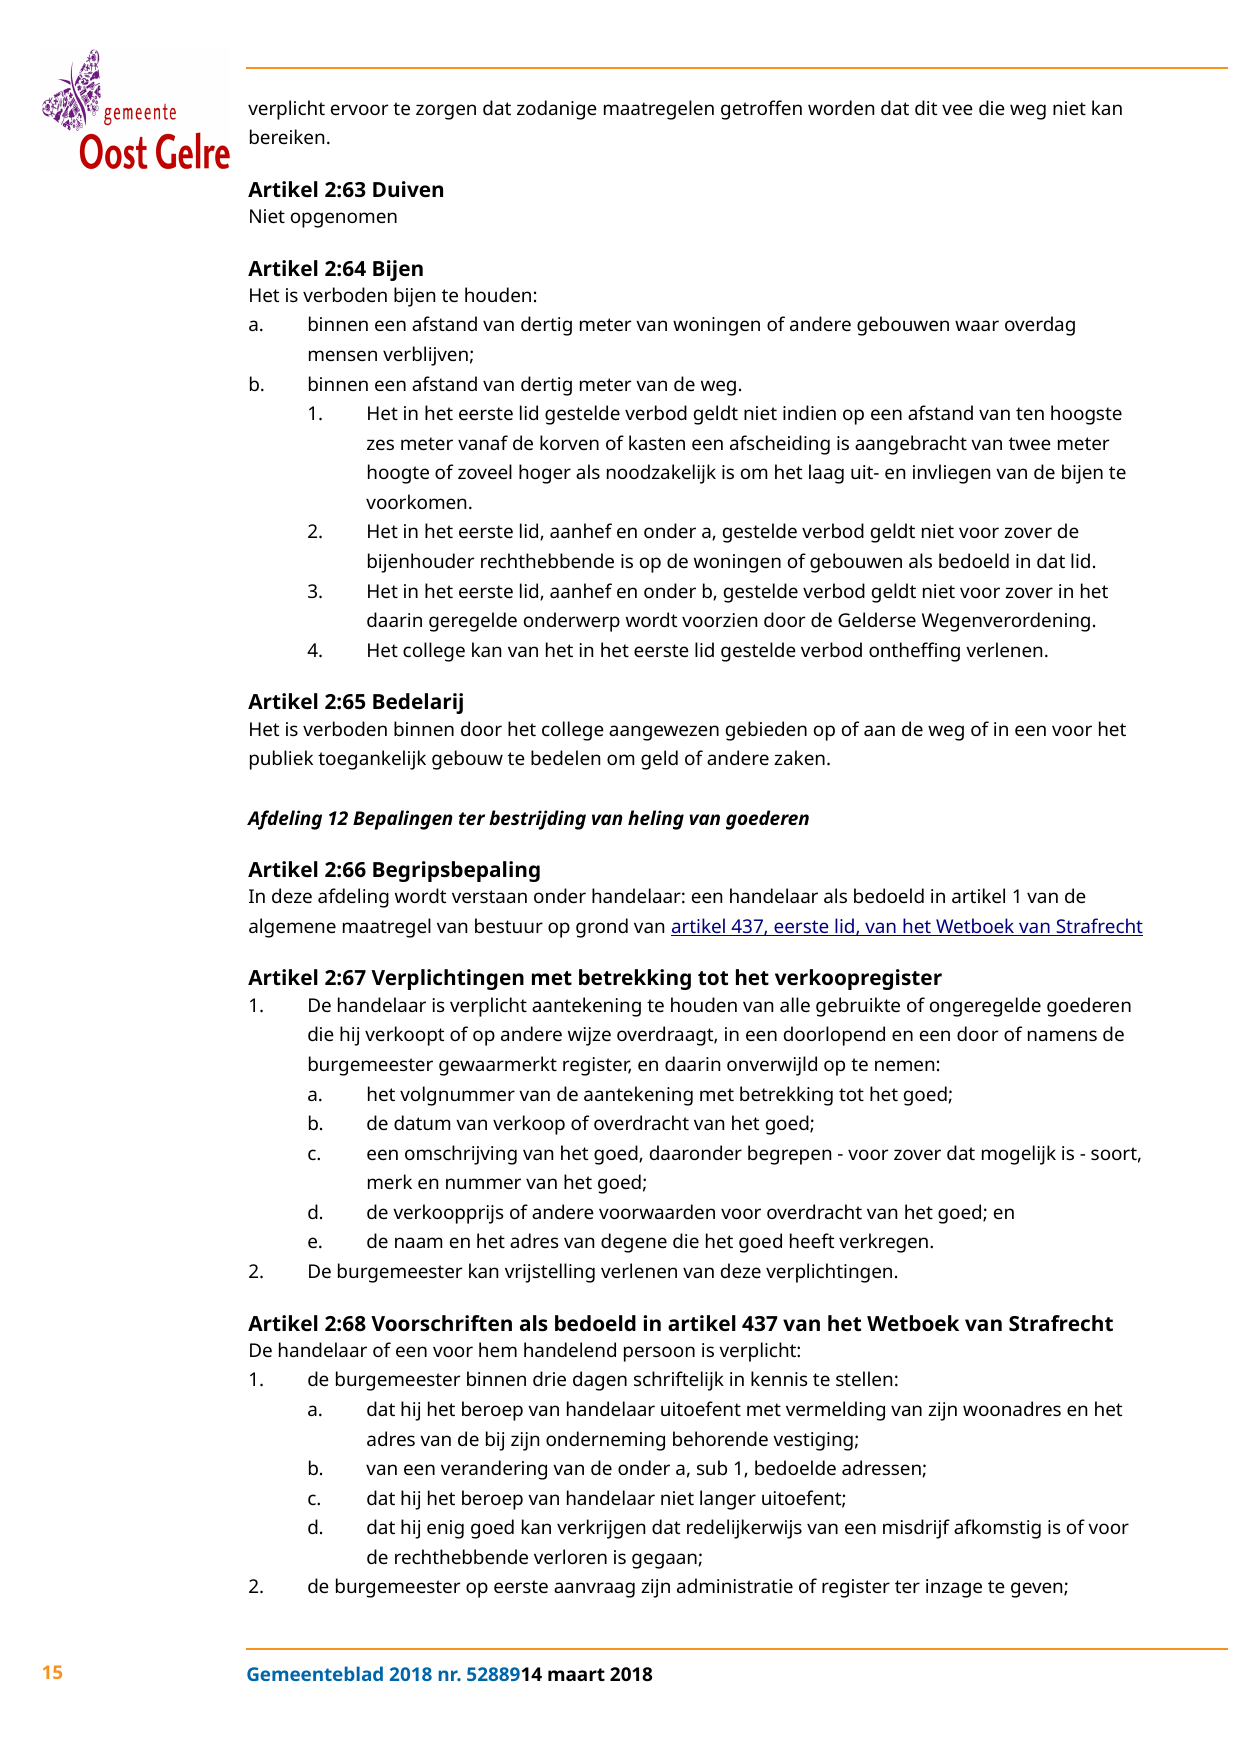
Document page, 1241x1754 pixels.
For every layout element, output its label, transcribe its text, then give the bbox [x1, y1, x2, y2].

text Artikel 2:68 Voorschriften als bedoeld in artikel 437 van het Wetboek van Strafrecht [248, 1309, 1152, 1337]
text In deze afdeling wordt verstaan onder handelaar: een handelaar als bedoeld in artikel 1 van de algemene maatregel van bestuur op grond van artikel 437, eerste lid, van het Wetboek van Strafrecht [248, 883, 1152, 939]
text Artikel 2:64 Bijen [248, 254, 1152, 282]
list dat hij het beroep van handelaar uitoefent met vermelding van zijn woonadres en het adres van de bij zijn onderneming behorende vestiging; [307, 1396, 1152, 1452]
text Artikel 2:65 Bedelarij [248, 687, 1152, 716]
list binnen een afstand van dertig meter van de weg. [248, 371, 1152, 397]
list Het college kan van het in het eerste lid gestelde verbod ontheffing verlenen. [307, 637, 1152, 663]
list het volgnummer van de aantekening met betrekking tot het goed; [307, 1081, 1152, 1106]
text Het is verboden binnen door het college aangewezen gebieden op of aan de weg of in een voor het publiek toegankelijk gebouw te bedelen om geld of andere zaken. [248, 716, 1152, 771]
text Artikel 2:66 Begripsbepaling [248, 855, 1152, 883]
picture [41, 47, 231, 172]
text Het is verboden bijen te houden: [248, 282, 1152, 308]
list de verkoopprijs of andere voorwaarden voor overdracht van het goed; en [307, 1199, 1152, 1225]
text Afdeling 12 Bepalingen ter bestrijding van heling van goederen [248, 805, 1152, 830]
list De burgemeester kan vrijstelling verlenen van deze verplichtingen. [248, 1258, 1152, 1284]
list de burgemeester binnen drie dagen schriftelijk in kennis te stellen: [248, 1367, 1152, 1392]
list van een verandering van de onder a, sub 1, bedoelde adressen; [307, 1455, 1152, 1481]
text Niet opgenomen [248, 203, 1152, 229]
text verplicht ervoor te zorgen dat zodanige maatregelen getroffen worden dat dit vee die weg niet kan bereiken. [248, 95, 1152, 150]
list Het in het eerste lid gestelde verbod geldt niet indien op een afstand van ten hoogste zes meter vanaf de korven of kasten een afscheiding is aangebracht van twee meter hoogte of zoveel hoger als noodzakelijk is om het laag uit- en invliegen van de bijen te voorkomen. [307, 400, 1152, 515]
list dat hij het beroep van handelaar niet langer uitoefent; [307, 1485, 1152, 1511]
list de naam en het adres van degene die het goed heeft verkregen. [307, 1229, 1152, 1254]
text Artikel 2:67 Verplichtingen met betrekking tot het verkoopregister [248, 963, 1152, 992]
list een omschrijving van het goed, daaronder begrepen - voor zover dat mogelijk is - soort, merk en nummer van het goed; [307, 1140, 1152, 1195]
text De handelaar of een voor hem handelend persoon is verplicht: [248, 1337, 1152, 1363]
list Het in het eerste lid, aanhef en onder a, gestelde verbod geldt niet voor zover de bijenhouder rechthebbende is op de woningen of gebouwen als bedoeld in dat lid. [307, 519, 1152, 574]
text Artikel 2:63 Duiven [248, 175, 1152, 203]
list Het in het eerste lid, aanhef en onder b, gestelde verbod geldt niet voor zover in het daarin geregelde onderwerp wordt voorzien door de Gelderse Wegenverordening. [307, 578, 1152, 633]
list de datum van verkoop of overdracht van het goed; [307, 1110, 1152, 1136]
list dat hij enig goed kan verkrijgen dat redelijkerwijs van een misdrijf afkomstig is of voor de rechthebbende verloren is gegaan; [307, 1514, 1152, 1570]
list de burgemeester op eerste aanvraag zijn administratie of register ter inzage te geven; [248, 1574, 1152, 1599]
list binnen een afstand van dertig meter van woningen of andere gebouwen waar overdag mensen verblijven; [248, 312, 1152, 367]
list De handelaar is verplicht aantekening te houden van alle gebruikte of ongeregelde goederen die hij verkoopt of op andere wijze overdraagt, in een doorlopend en een door of namens de burgemeester gewaarmerkt register, en daarin onverwijld op te nemen: [248, 992, 1152, 1077]
